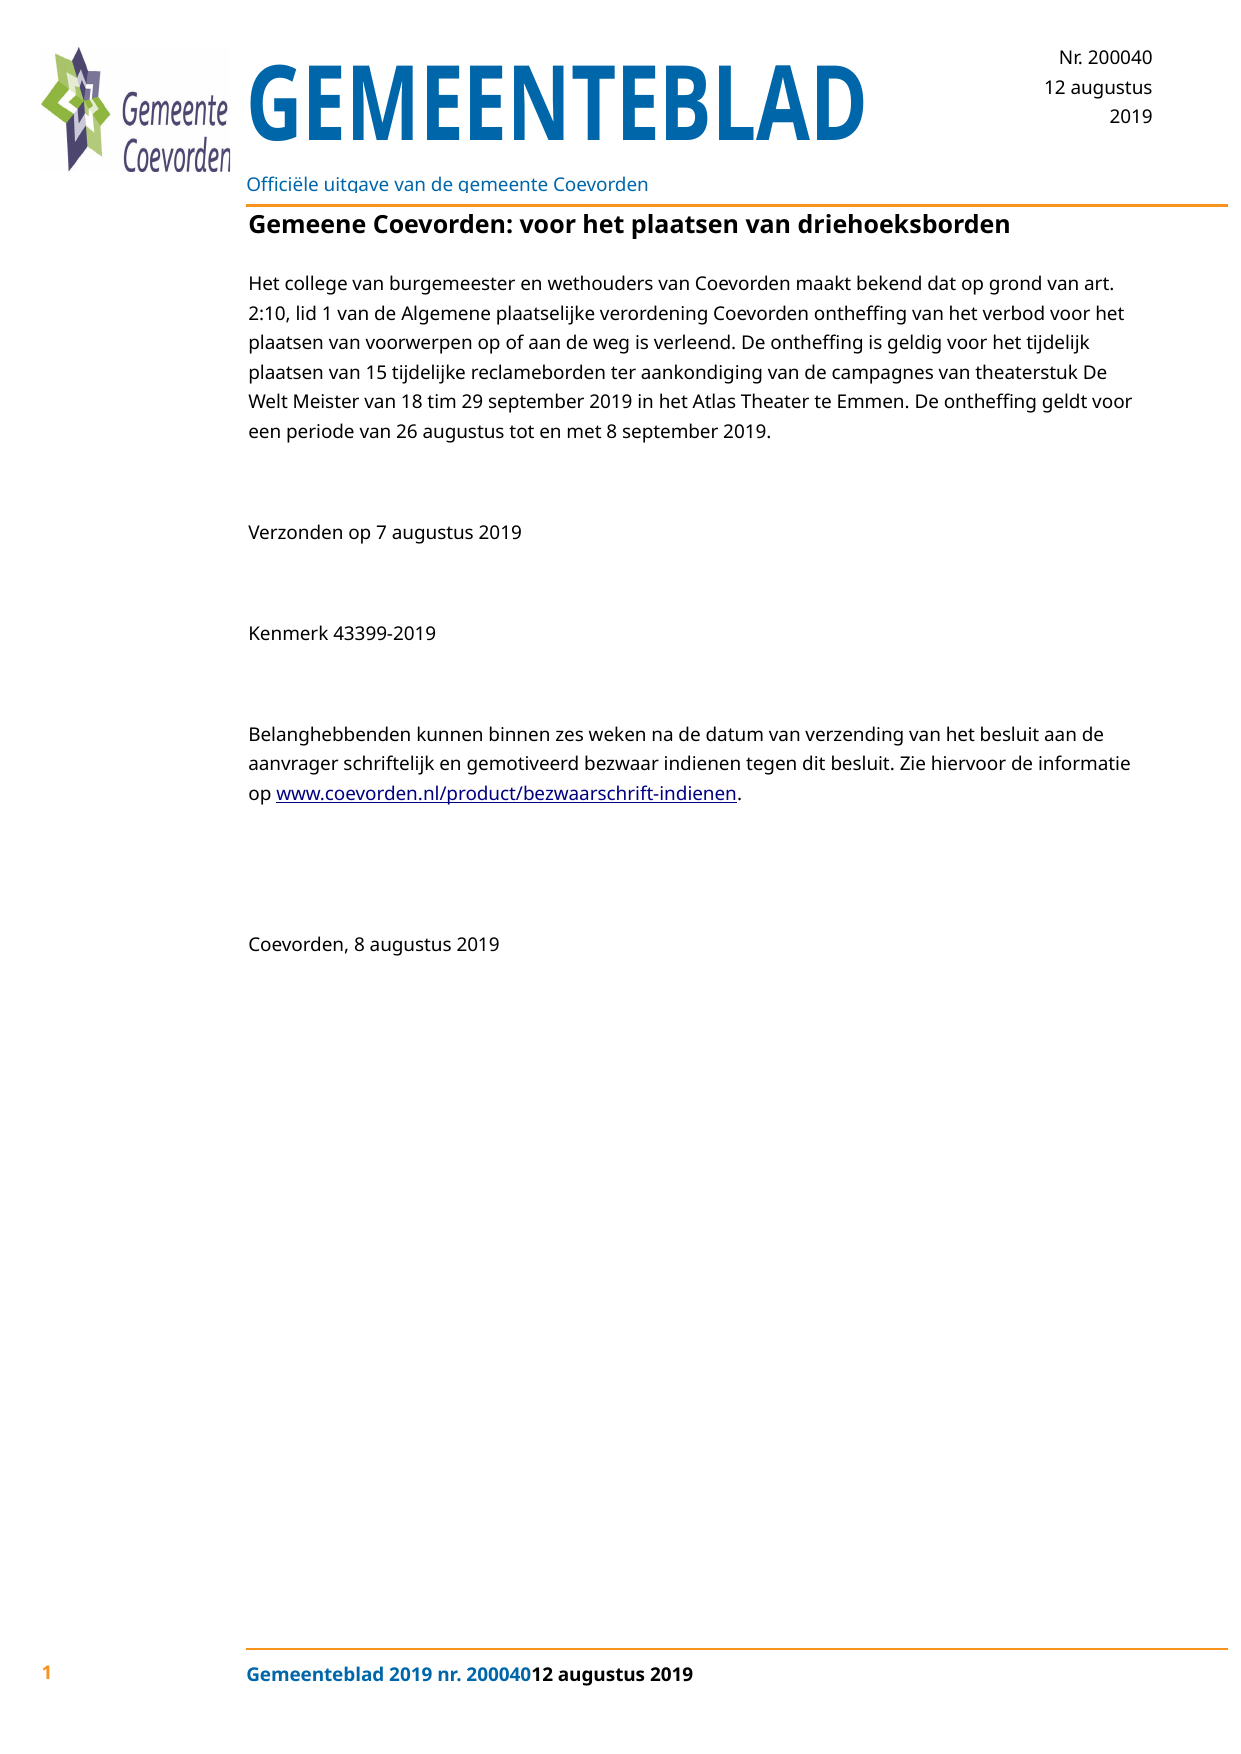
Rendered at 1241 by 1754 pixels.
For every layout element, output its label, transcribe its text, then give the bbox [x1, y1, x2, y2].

text Gemeene Coevorden: voor het plaatsen van driehoeksborden [248, 207, 1152, 241]
text Belanghebbenden kunnen binnen zes weken na de datum van verzending van het besluit aan de aanvrager schriftelijk en gemotiveerd bezwaar indienen tegen dit besluit. Zie hiervoor de informatie op www.coevorden.nl/product/bezwaarschrift-indienen. [248, 721, 1152, 806]
text Het college van burgemeester en wethouders van Coevorden maakt bekend dat op grond van art. 2:10, lid 1 van de Algemene plaatselijke verordening Coevorden ontheffing van het verbod voor het plaatsen van voorwerpen op of aan de weg is verleend. De ontheffing is geldig voor het tijdelijk plaatsen van 15 tijdelijke reclameborden ter aankondiging van de campagnes van theaterstuk De Welt Meister van 18 tim 29 september 2019 in het Atlas Theater te Emmen. De ontheffing geldt voor een periode van 26 augustus tot en met 8 september 2019. [248, 270, 1152, 444]
picture [41, 47, 231, 172]
text Verzonden op 7 augustus 2019 [248, 519, 1152, 545]
text Coevorden, 8 augustus 2019 [248, 931, 1152, 957]
text Kenmerk 43399-2019 [248, 620, 1152, 646]
